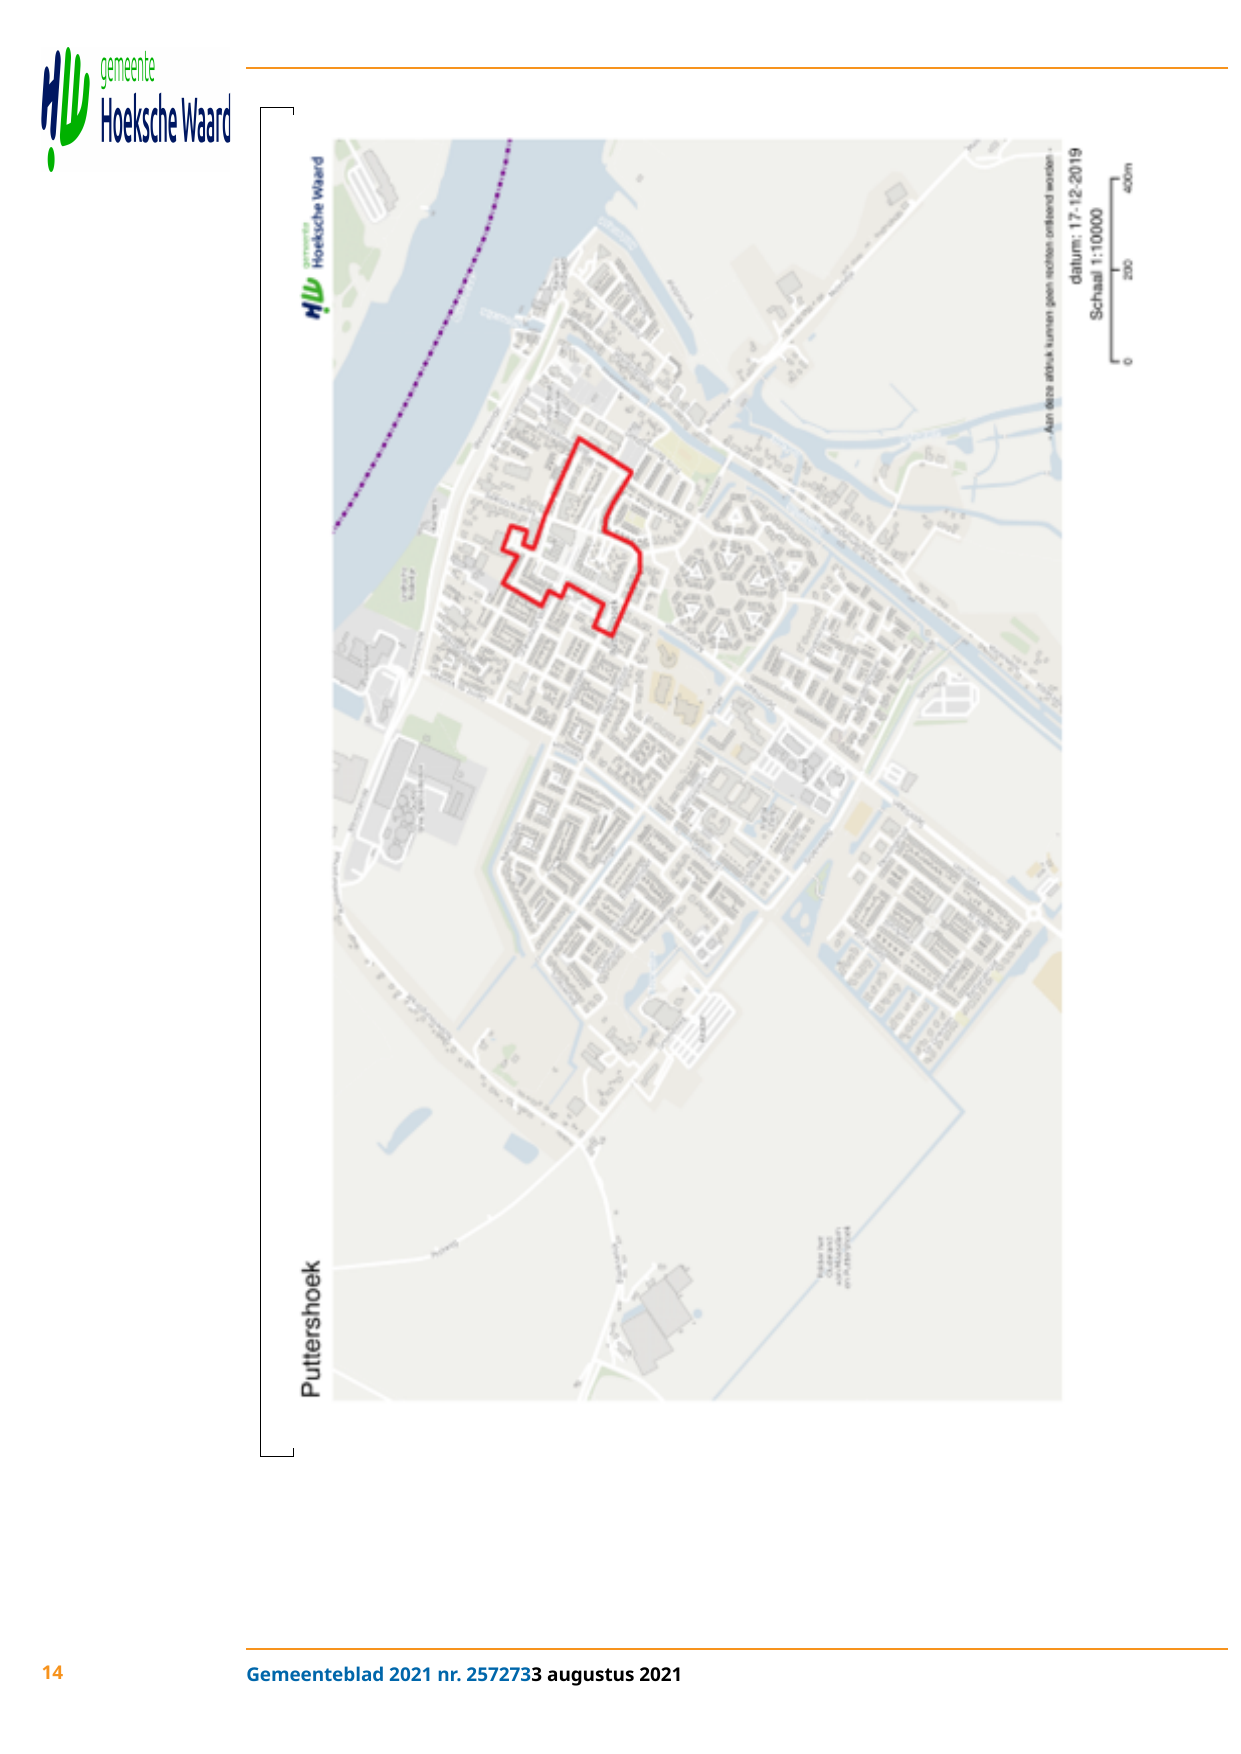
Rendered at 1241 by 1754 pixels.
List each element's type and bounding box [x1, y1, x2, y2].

picture [41, 47, 231, 172]
picture [268, 115, 1173, 1448]
